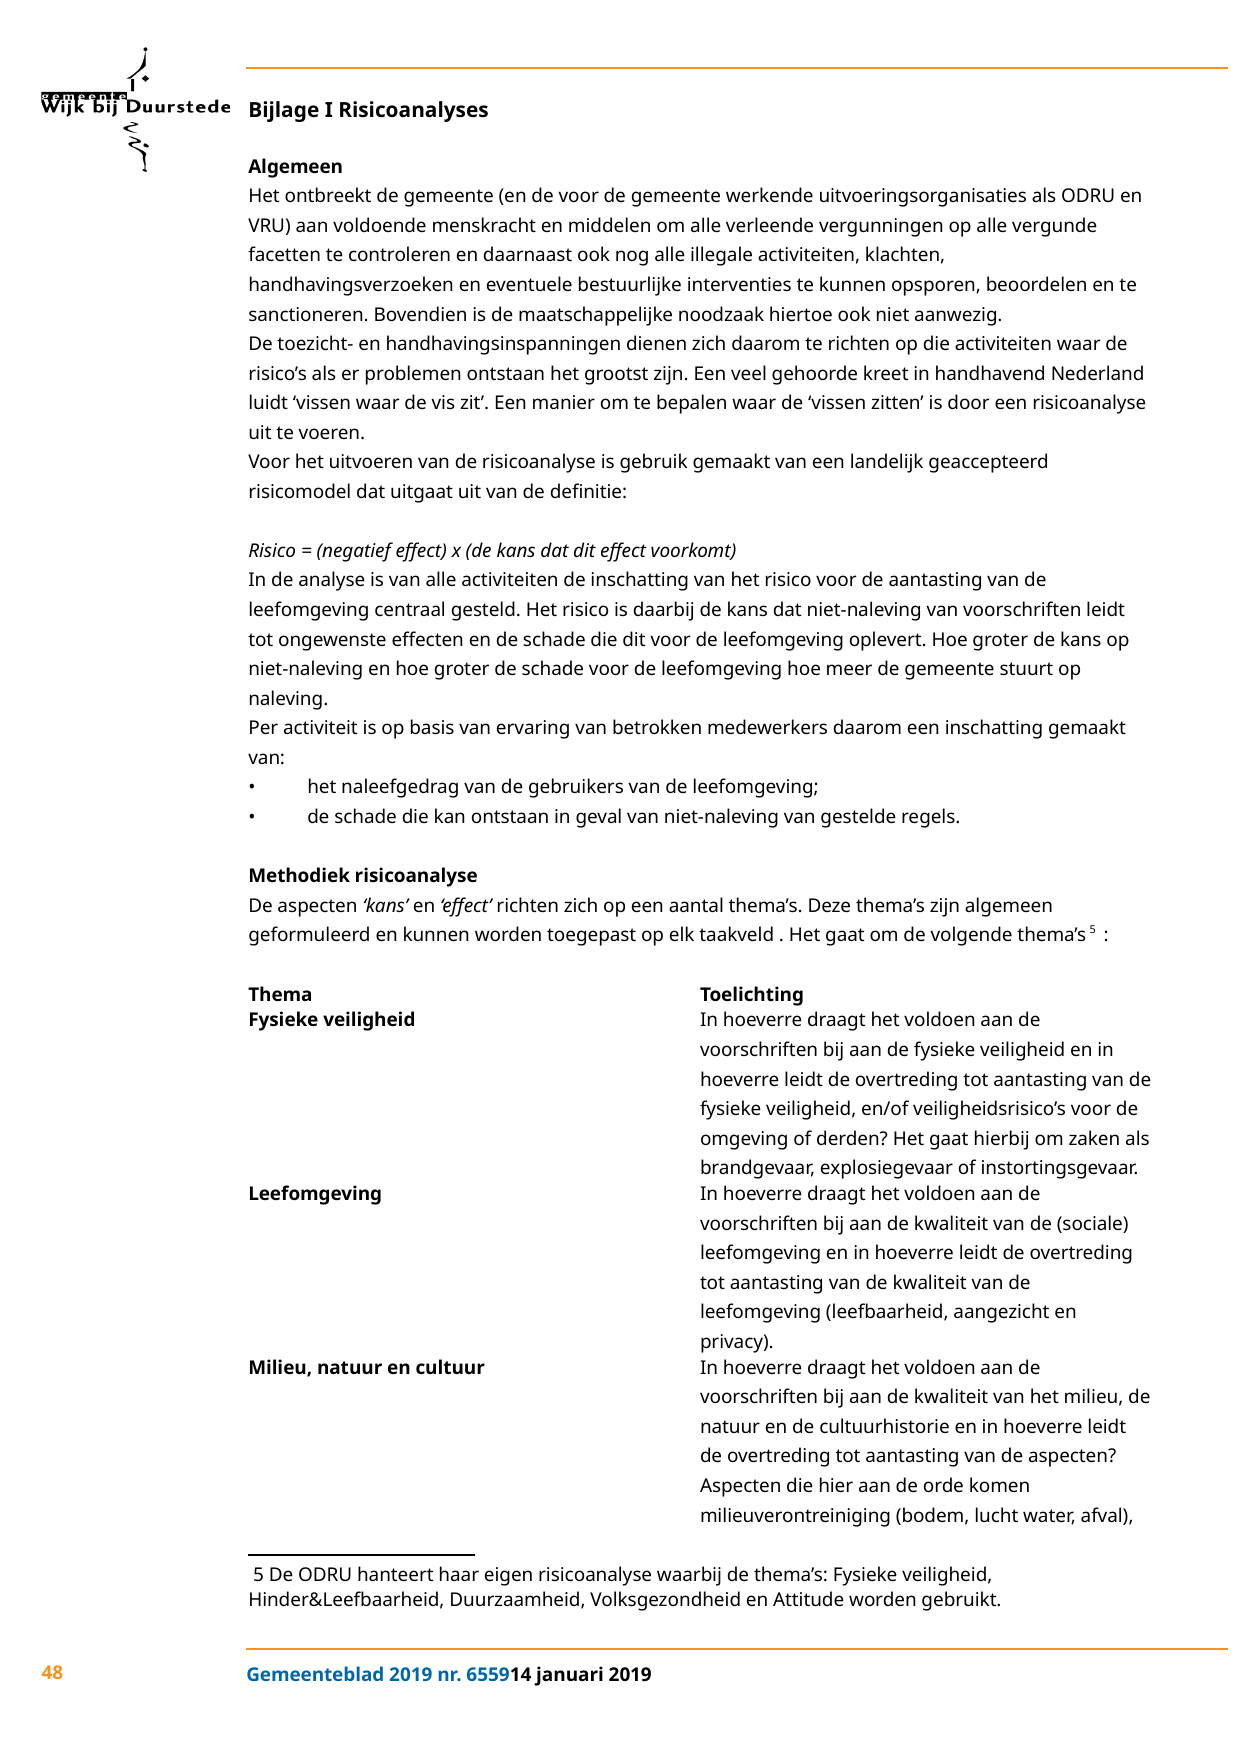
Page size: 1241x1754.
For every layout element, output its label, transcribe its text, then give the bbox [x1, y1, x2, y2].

text Bijlage I Risicoanalyses [248, 95, 1152, 123]
text Voor het uitvoeren van de risicoanalyse is gebruik gemaakt van een landelijk geaccepteerd risicomodel dat uitgaat uit van de definitie: [248, 449, 1152, 504]
table_cell In hoeverre draagt het voldoen aan de voorschriften bij aan de kwaliteit van het milieu, de natuur en de cultuurhistorie en in hoeverre leidt de overtreding tot aantasting van de aspecten? Aspecten die hier aan de orde komen milieuverontreiniging (bodem, lucht water, afval), [700, 1354, 1152, 1527]
text De aspecten ‘kans’ en ‘effect’ richten zich op een aantal thema’s. Deze thema’s zijn algemeen geformuleerd en kunnen worden toegepast op elk taakveld . Het gaat om de volgende thema’s : [248, 892, 1152, 947]
text Methodiek risicoanalyse [248, 862, 1152, 888]
table_header Toelichting [700, 981, 1152, 1007]
text Algemeen [248, 153, 1152, 179]
text In de analyse is van alle activiteiten de inschatting van het risico voor de aantasting van de leefomgeving centraal gesteld. Het risico is daarbij de kans dat niet-naleving van voorschriften leidt tot ongewenste effecten en de schade die dit voor de leefomgeving oplevert. Hoe groter de kans op niet-naleving en hoe groter de schade voor de leefomgeving hoe meer de gemeente stuurt op naleving. [248, 567, 1152, 711]
list het naleefgedrag van de gebruikers van de leefomgeving; [248, 774, 1152, 799]
table_cell Milieu, natuur en cultuur [248, 1354, 700, 1527]
text Per activiteit is op basis van ervaring van betrokken medewerkers daarom een inschatting gemaakt van: [248, 714, 1152, 770]
text Het ontbreekt de gemeente (en de voor de gemeente werkende uitvoeringsorganisaties als ODRU en VRU) aan voldoende menskracht en middelen om alle verleende vergunningen op alle vergunde facetten te controleren en daarnaast ook nog alle illegale activiteiten, klachten, handhavingsverzoeken en eventuele bestuurlijke interventies te kunnen opsporen, beoordelen en te sanctioneren. Bovendien is de maatschappelijke noodzaak hiertoe ook niet aanwezig. [248, 182, 1152, 327]
picture [41, 47, 231, 172]
table_cell Leefomgeving [248, 1180, 700, 1354]
table_cell In hoeverre draagt het voldoen aan de voorschriften bij aan de fysieke veiligheid en in hoeverre leidt de overtreding tot aantasting van de fysieke veiligheid, en/of veiligheidsrisico’s voor de omgeving of derden? Het gaat hierbij om zaken als brandgevaar, explosiegevaar of instortingsgevaar. [700, 1007, 1152, 1180]
list de schade die kan ontstaan in geval van niet-naleving van gestelde regels. [248, 803, 1152, 829]
table_header Thema [248, 981, 700, 1007]
table_cell Fysieke veiligheid [248, 1007, 700, 1180]
table_cell In hoeverre draagt het voldoen aan de voorschriften bij aan de kwaliteit van de (sociale) leefomgeving en in hoeverre leidt de overtreding tot aantasting van de kwaliteit van de leefomgeving (leefbaarheid, aangezicht en privacy). [700, 1180, 1152, 1354]
text De toezicht- en handhavingsinspanningen dienen zich daarom te richten op die activiteiten waar de risico’s als er problemen ontstaan het grootst zijn. Een veel gehoorde kreet in handhavend Nederland luidt ‘vissen waar de vis zit’. Een manier om te bepalen waar de ‘vissen zitten’ is door een risicoanalyse uit te voeren. [248, 330, 1152, 445]
table_header Risico = (negatief effect) x (de kans dat dit effect voorkomt) [248, 538, 1152, 563]
text De ODRU hanteert haar eigen risicoanalyse waarbij de thema’s: Fysieke veiligheid, Hinder&Leefbaarheid, Duurzaamheid, Volksgezondheid en Attitude worden gebruikt. [248, 1561, 1152, 1612]
